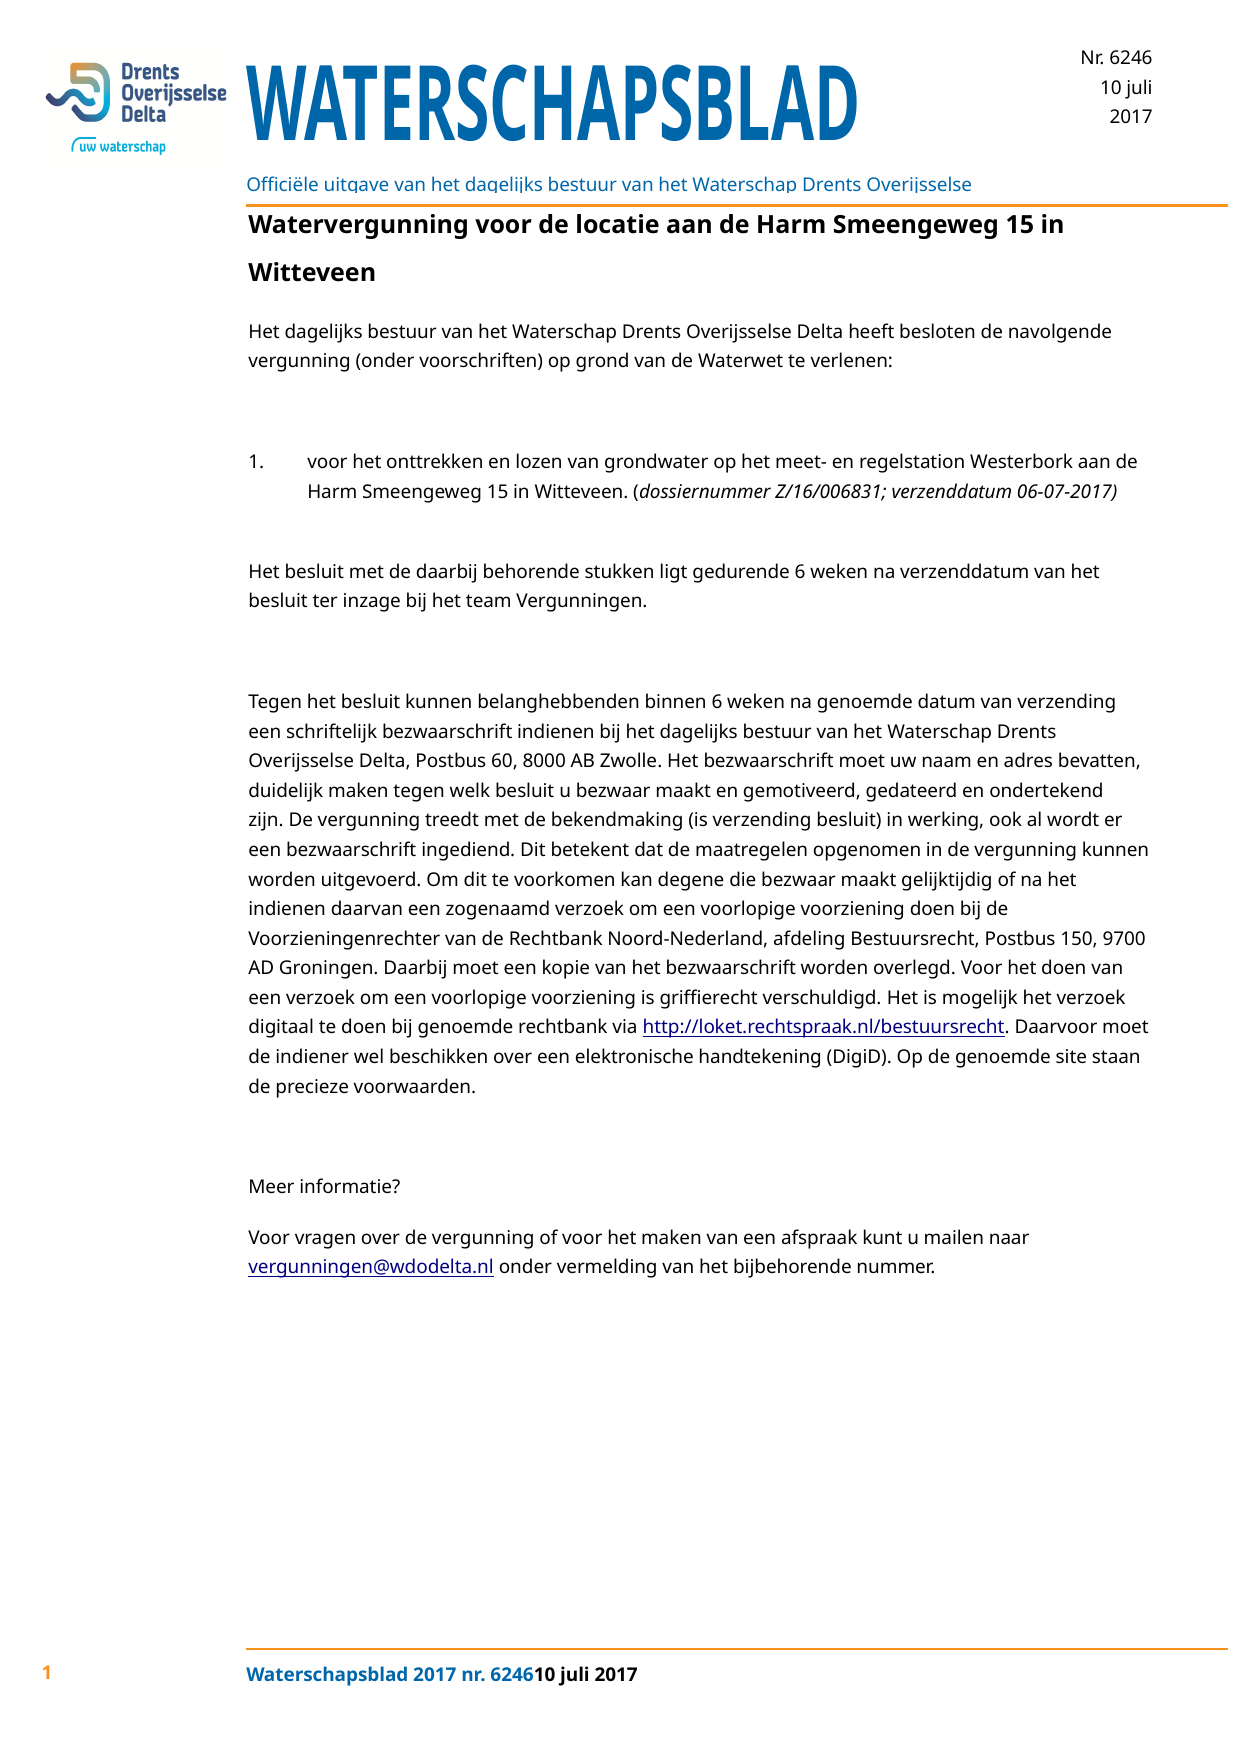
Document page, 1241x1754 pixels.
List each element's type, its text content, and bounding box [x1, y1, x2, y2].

list voor het onttrekken en lozen van grondwater op het meet- en regelstation Westerbork aan de Harm Smeengeweg 15 in Witteveen. (dossiernummer Z/16/006831; verzenddatum 06-07-2017) [248, 448, 1152, 504]
text Het besluit met de daarbij behorende stukken ligt gedurende 6 weken na verzenddatum van het besluit ter inzage bij het team Vergunningen. [248, 558, 1152, 613]
text Tegen het besluit kunnen belanghebbenden binnen 6 weken na genoemde datum van verzending een schriftelijk bezwaarschrift indienen bij het dagelijks bestuur van het Waterschap Drents Overijsselse Delta, Postbus 60, 8000 AB Zwolle. Het bezwaarschrift moet uw naam en adres bevatten, duidelijk maken tegen welk besluit u bezwaar maakt en gemotiveerd, gedateerd en ondertekend zijn. De vergunning treedt met de bekendmaking (is verzending besluit) in werking, ook al wordt er een bezwaarschrift ingediend. Dit betekent dat de maatregelen opgenomen in de vergunning kunnen worden uitgevoerd. Om dit te voorkomen kan degene die bezwaar maakt gelijktijdig of na het indienen daarvan een zogenaamd verzoek om een voorlopige voorziening doen bij de Voorzieningenrechter van de Rechtbank Noord-Nederland, afdeling Bestuursrecht, Postbus 150, 9700 AD Groningen. Daarbij moet een kopie van het bezwaarschrift worden overlegd. Voor het doen van een verzoek om een voorlopige voorziening is griffierecht verschuldigd. Het is mogelijk het verzoek digitaal te doen bij genoemde rechtbank via http://loket.rechtspraak.nl/bestuursrecht. Daarvoor moet de indiener wel beschikken over een elektronische handtekening (DigiD). Op de genoemde site staan de precieze voorwaarden. [248, 688, 1152, 1099]
text Voor vragen over de vergunning of voor het maken van een afspraak kunt u mailen naar vergunningen@wdodelta.nl onder vermelding van het bijbehorende nummer. [248, 1224, 1152, 1279]
text Het dagelijks bestuur van het Waterschap Drents Overijsselse Delta heeft besloten de navolgende vergunning (onder voorschriften) op grond van de Waterwet te verlenen: [248, 318, 1152, 373]
text Meer informatie? [248, 1174, 1152, 1199]
picture [41, 47, 231, 172]
text Watervergunning voor de locatie aan de Harm Smeengeweg 15 in Witteveen [248, 207, 1152, 288]
